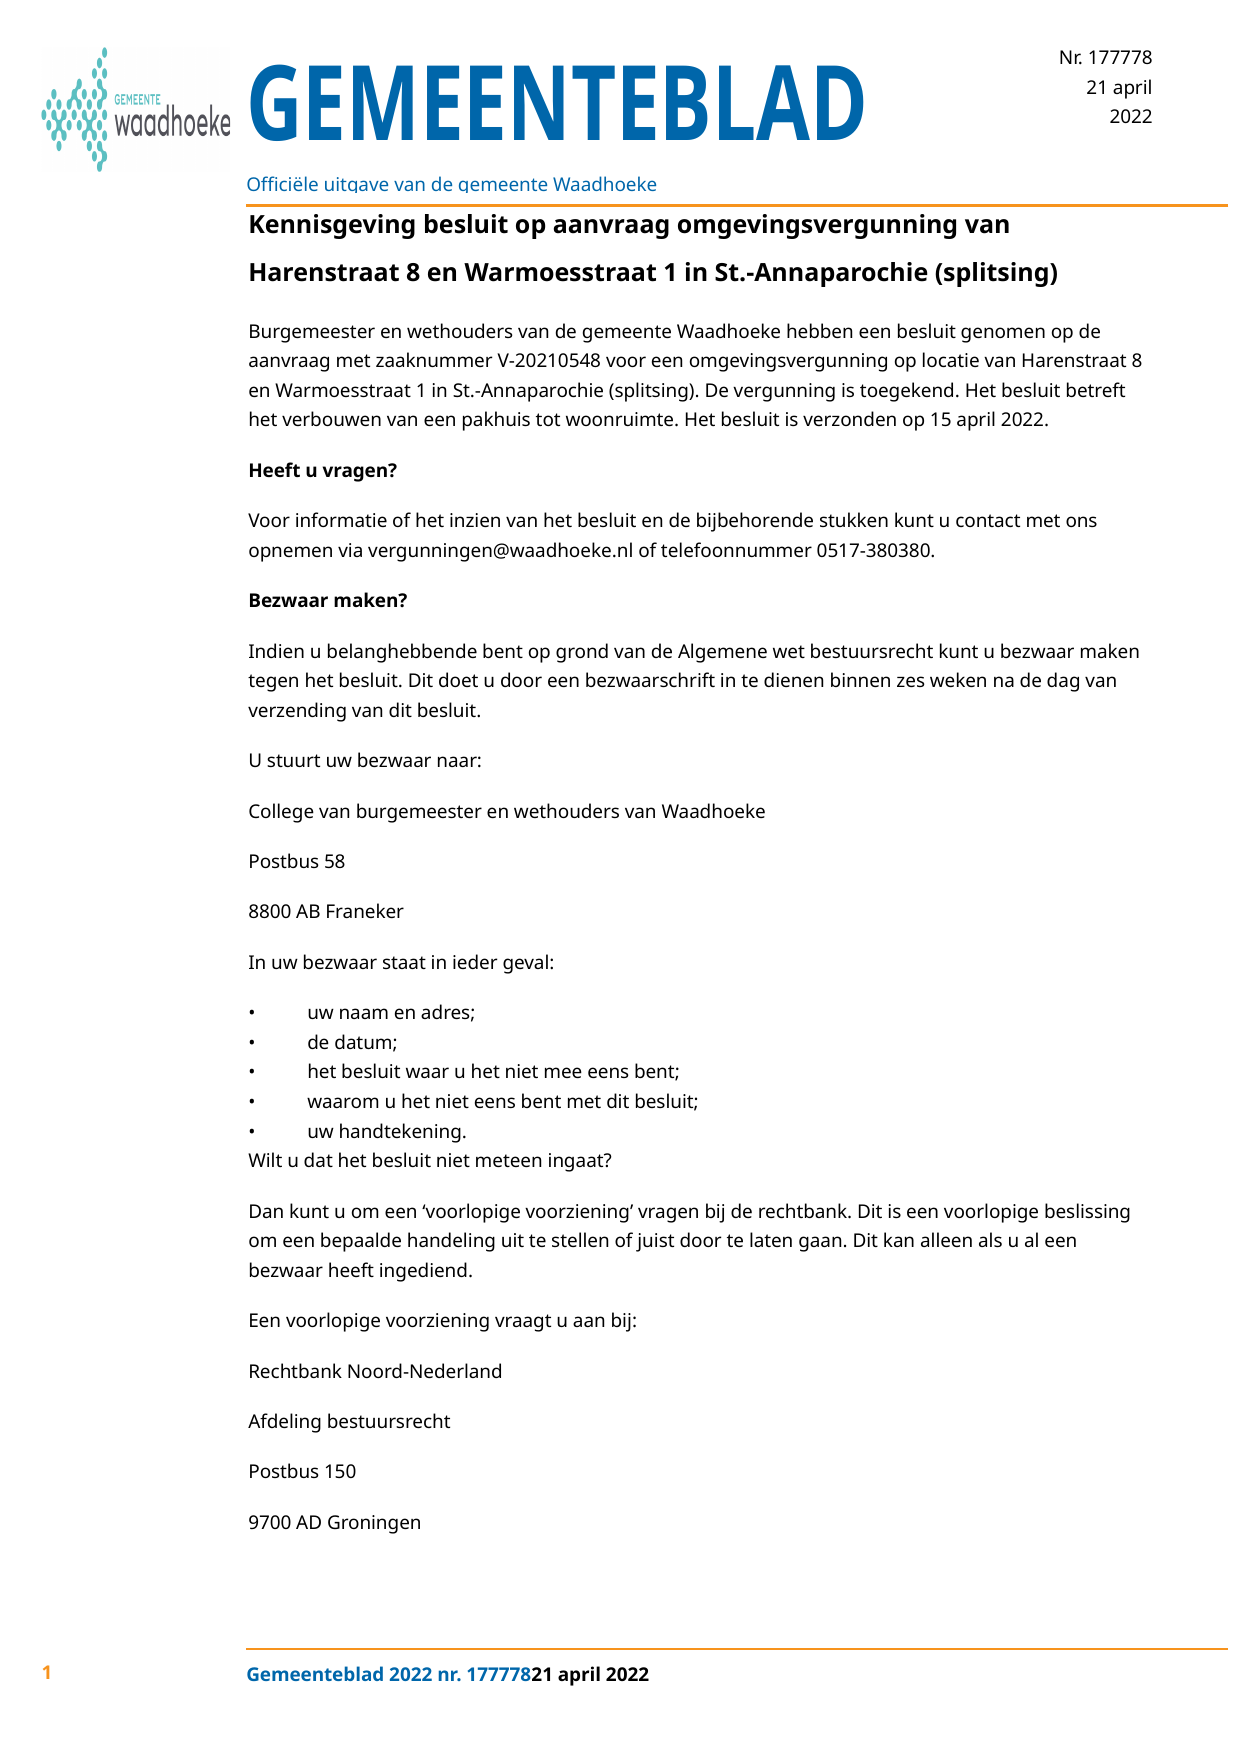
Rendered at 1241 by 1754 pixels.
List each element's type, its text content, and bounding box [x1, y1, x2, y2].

text Postbus 58 [248, 848, 1152, 874]
text Dan kunt u om een ‘voorlopige voorziening’ vragen bij de rechtbank. Dit is een voorlopige beslissing om een bepaalde handeling uit te stellen of juist door te laten gaan. Dit kan alleen als u al een bezwaar heeft ingediend. [248, 1198, 1152, 1283]
text Bezwaar maken? [248, 587, 1152, 613]
text Indien u belanghebbende bent op grond van de Algemene wet bestuursrecht kunt u bezwaar maken tegen het besluit. Dit doet u door een bezwaarschrift in te dienen binnen zes weken na de dag van verzending van dit besluit. [248, 638, 1152, 723]
text Burgemeester en wethouders van de gemeente Waadhoeke hebben een besluit genomen op de aanvraag met zaaknummer V-20210548 voor een omgevingsvergunning op locatie van Harenstraat 8 en Warmoesstraat 1 in St.-Annaparochie (splitsing). De vergunning is toegekend. Het besluit betreft het verbouwen van een pakhuis tot woonruimte. Het besluit is verzonden op 15 april 2022. [248, 318, 1152, 432]
list de datum; [248, 1029, 1152, 1055]
text Heeft u vragen? [248, 457, 1152, 483]
text Kennisgeving besluit op aanvraag omgevingsvergunning van Harenstraat 8 en Warmoesstraat 1 in St.-Annaparochie (splitsing) [248, 207, 1152, 288]
text Voor informatie of het inzien van het besluit en de bijbehorende stukken kunt u contact met ons opnemen via vergunningen@waadhoeke.nl of telefoonnummer 0517-380380. [248, 507, 1152, 563]
list uw handtekening. [248, 1118, 1152, 1144]
list uw naam en adres; [248, 999, 1152, 1025]
text Rechtbank Noord-Nederland [248, 1358, 1152, 1384]
text Afdeling bestuursrecht [248, 1408, 1152, 1434]
text 8800 AB Franeker [248, 899, 1152, 924]
text U stuurt uw bezwaar naar: [248, 747, 1152, 773]
text Wilt u dat het besluit niet meteen ingaat? [248, 1147, 1152, 1173]
text Postbus 150 [248, 1459, 1152, 1484]
picture [41, 47, 231, 172]
text 9700 AD Groningen [248, 1509, 1152, 1535]
text In uw bezwaar staat in ieder geval: [248, 949, 1152, 975]
list waarom u het niet eens bent met dit besluit; [248, 1088, 1152, 1114]
text College van burgemeester en wethouders van Waadhoeke [248, 798, 1152, 824]
text Een voorlopige voorziening vraagt u aan bij: [248, 1307, 1152, 1333]
list het besluit waar u het niet mee eens bent; [248, 1059, 1152, 1084]
